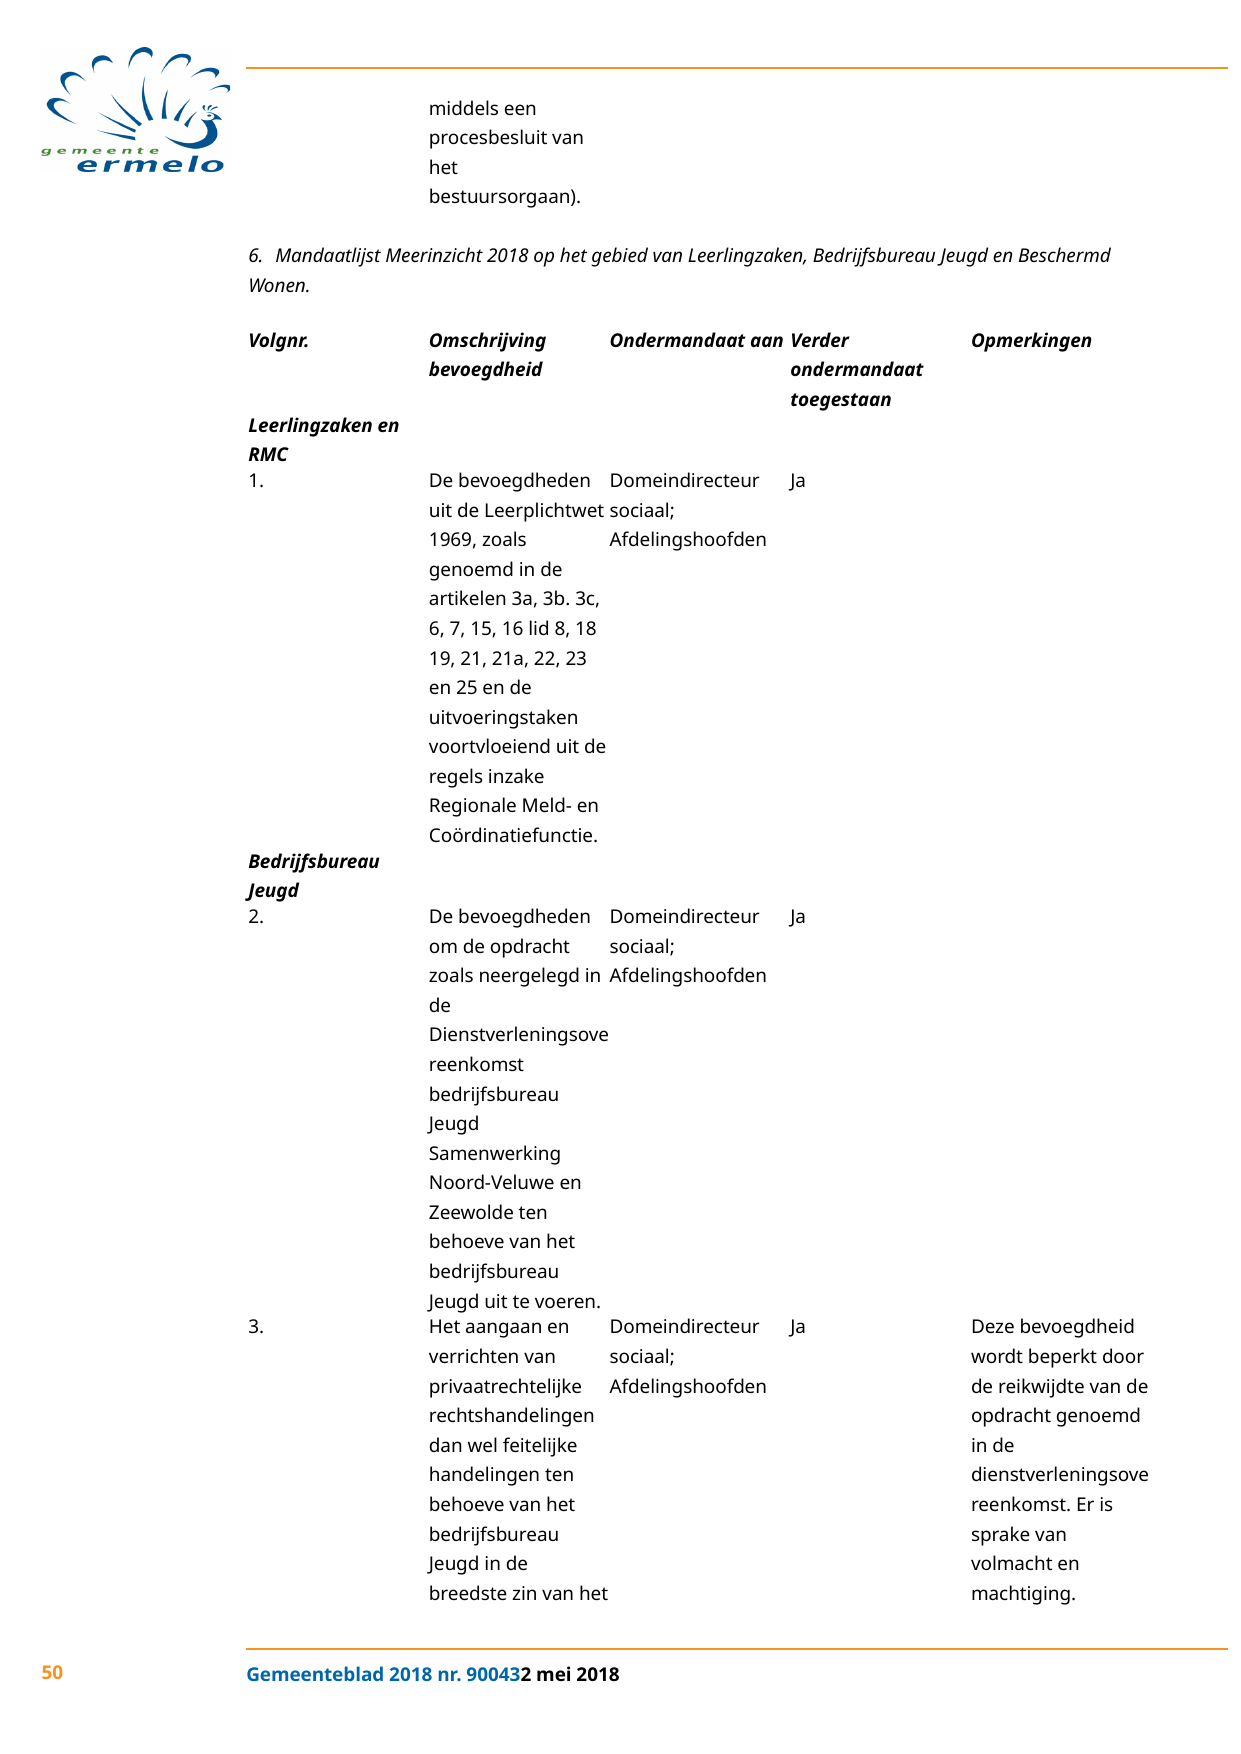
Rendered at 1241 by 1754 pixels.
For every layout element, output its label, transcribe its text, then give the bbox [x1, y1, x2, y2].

picture [41, 47, 231, 172]
table_cell 2. [248, 903, 429, 1314]
table_cell De bevoegdheden om de opdracht zoals neergelegd in de Dienstverleningsovereenkomst bedrijfsbureau Jeugd Samenwerking Noord-Veluwe en Zeewolde ten behoeve van het bedrijfsbureau Jeugd uit te voeren. [429, 903, 609, 1314]
table_cell Verder ondermandaat toegestaan [790, 327, 971, 412]
table_cell Ja [790, 903, 971, 1314]
table_cell Omschrijving bevoegdheid [429, 327, 609, 412]
table_cell Leerlingzaken en RMC [248, 412, 429, 467]
table_header 6. Mandaatlijst Meerinzicht 2018 op het gebied van Leerlingzaken, Bedrijfsbureau Jeugd en Beschermd Wonen. [248, 242, 1152, 327]
table_cell Ondermandaat aan [609, 327, 790, 412]
table_cell middels een procesbesluit van het bestuursorgaan). [429, 95, 609, 209]
table_cell Domeindirecteur sociaal; Afdelingshoofden [609, 1314, 790, 1606]
table_cell Volgnr. [248, 327, 429, 412]
table_cell De bevoegdheden uit de Leerplichtwet 1969, zoals genoemd in de artikelen 3a, 3b. 3c, 6, 7, 15, 16 lid 8, 18 19, 21, 21a, 22, 23 en 25 en de uitvoeringstaken voortvloeiend uit de regels inzake Regionale Meld- en Coördinatiefunctie. [429, 467, 609, 848]
table_cell [248, 95, 429, 209]
table_cell [971, 467, 1152, 848]
table_cell Opmerkingen [971, 327, 1152, 412]
table_cell Deze bevoegdheid wordt beperkt door de reikwijdte van de opdracht genoemd in de dienstverleningsovereenkomst. Er is sprake van volmacht en machtiging. [971, 1314, 1152, 1606]
table_cell [971, 95, 1152, 209]
table_cell Ja [790, 1314, 971, 1606]
table_cell Domeindirecteur sociaal; Afdelingshoofden [609, 903, 790, 1314]
table_cell 1. [248, 467, 429, 848]
table_cell [790, 95, 971, 209]
table_cell [971, 903, 1152, 1314]
table_cell Domeindirecteur sociaal; Afdelingshoofden [609, 467, 790, 848]
table_cell Ja [790, 467, 971, 848]
table_cell [609, 95, 790, 209]
table_cell Het aangaan en verrichten van privaatrechtelijke rechtshandelingen dan wel feitelijke handelingen ten behoeve van het bedrijfsbureau Jeugd in de breedste zin van het [429, 1314, 609, 1606]
table_cell 3. [248, 1314, 429, 1606]
table_cell Bedrijfsbureau Jeugd [248, 848, 429, 903]
